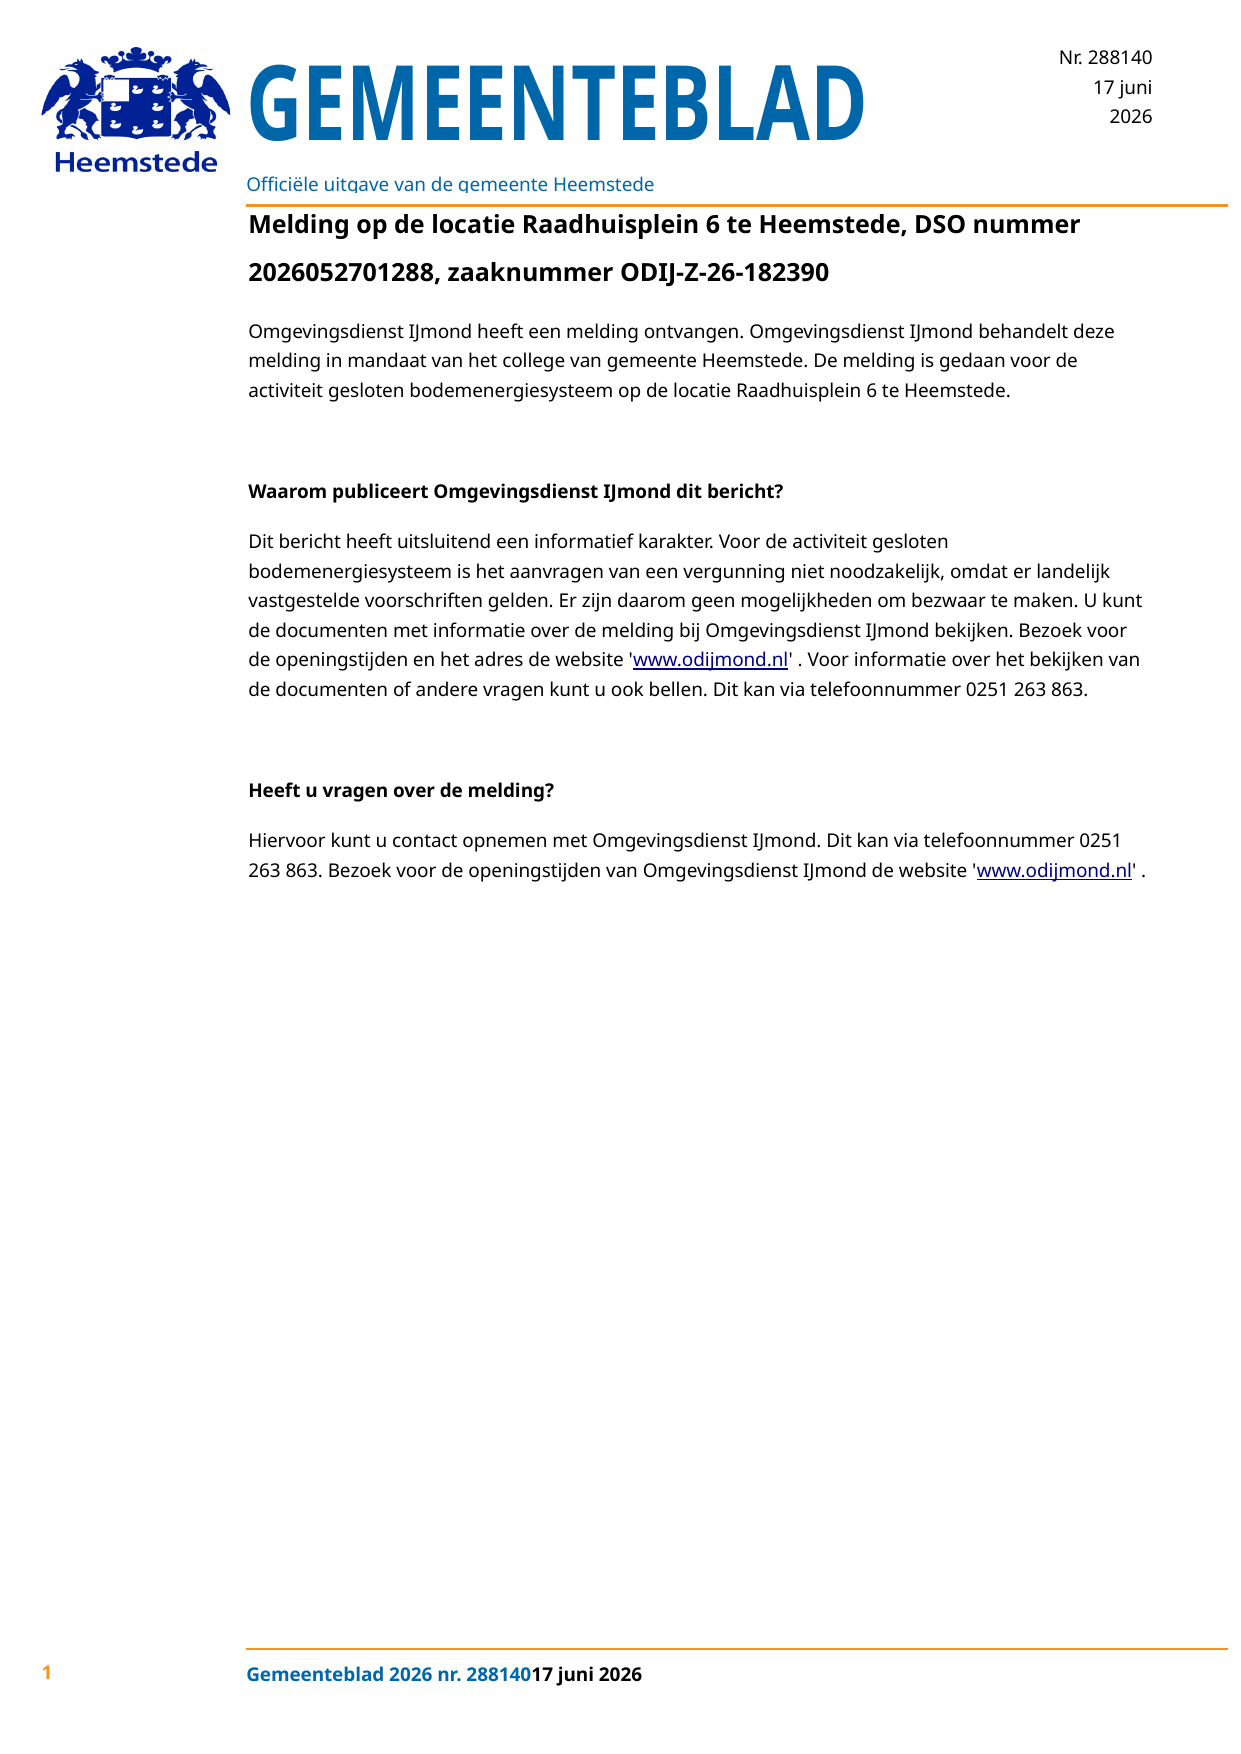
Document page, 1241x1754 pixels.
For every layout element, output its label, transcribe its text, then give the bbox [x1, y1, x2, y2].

text Dit bericht heeft uitsluitend een informatief karakter. Voor de activiteit gesloten bodemenergiesysteem is het aanvragen van een vergunning niet noodzakelijk, omdat er landelijk vastgestelde voorschriften gelden. Er zijn daarom geen mogelijkheden om bezwaar te maken. U kunt de documenten met informatie over de melding bij Omgevingsdienst IJmond bekijken. Bezoek voor de openingstijden en het adres de website 'www.odijmond.nl' . Voor informatie over het bekijken van de documenten of andere vragen kunt u ook bellen. Dit kan via telefoonnummer 0251 263 863. [248, 528, 1152, 702]
text Waarom publiceert Omgevingsdienst IJmond dit bericht? [248, 478, 1152, 504]
picture [41, 47, 231, 172]
text Melding op de locatie Raadhuisplein 6 te Heemstede, DSO nummer 2026052701288, zaaknummer ODIJ-Z-26-182390 [248, 207, 1152, 288]
text Heeft u vragen over de melding? [248, 777, 1152, 803]
text Hiervoor kunt u contact opnemen met Omgevingsdienst IJmond. Dit kan via telefoonnummer 0251 263 863. Bezoek voor de openingstijden van Omgevingsdienst IJmond de website 'www.odijmond.nl' . [248, 827, 1152, 883]
text Omgevingsdienst IJmond heeft een melding ontvangen. Omgevingsdienst IJmond behandelt deze melding in mandaat van het college van gemeente Heemstede. De melding is gedaan voor de activiteit gesloten bodemenergiesysteem op de locatie Raadhuisplein 6 te Heemstede. [248, 318, 1152, 403]
